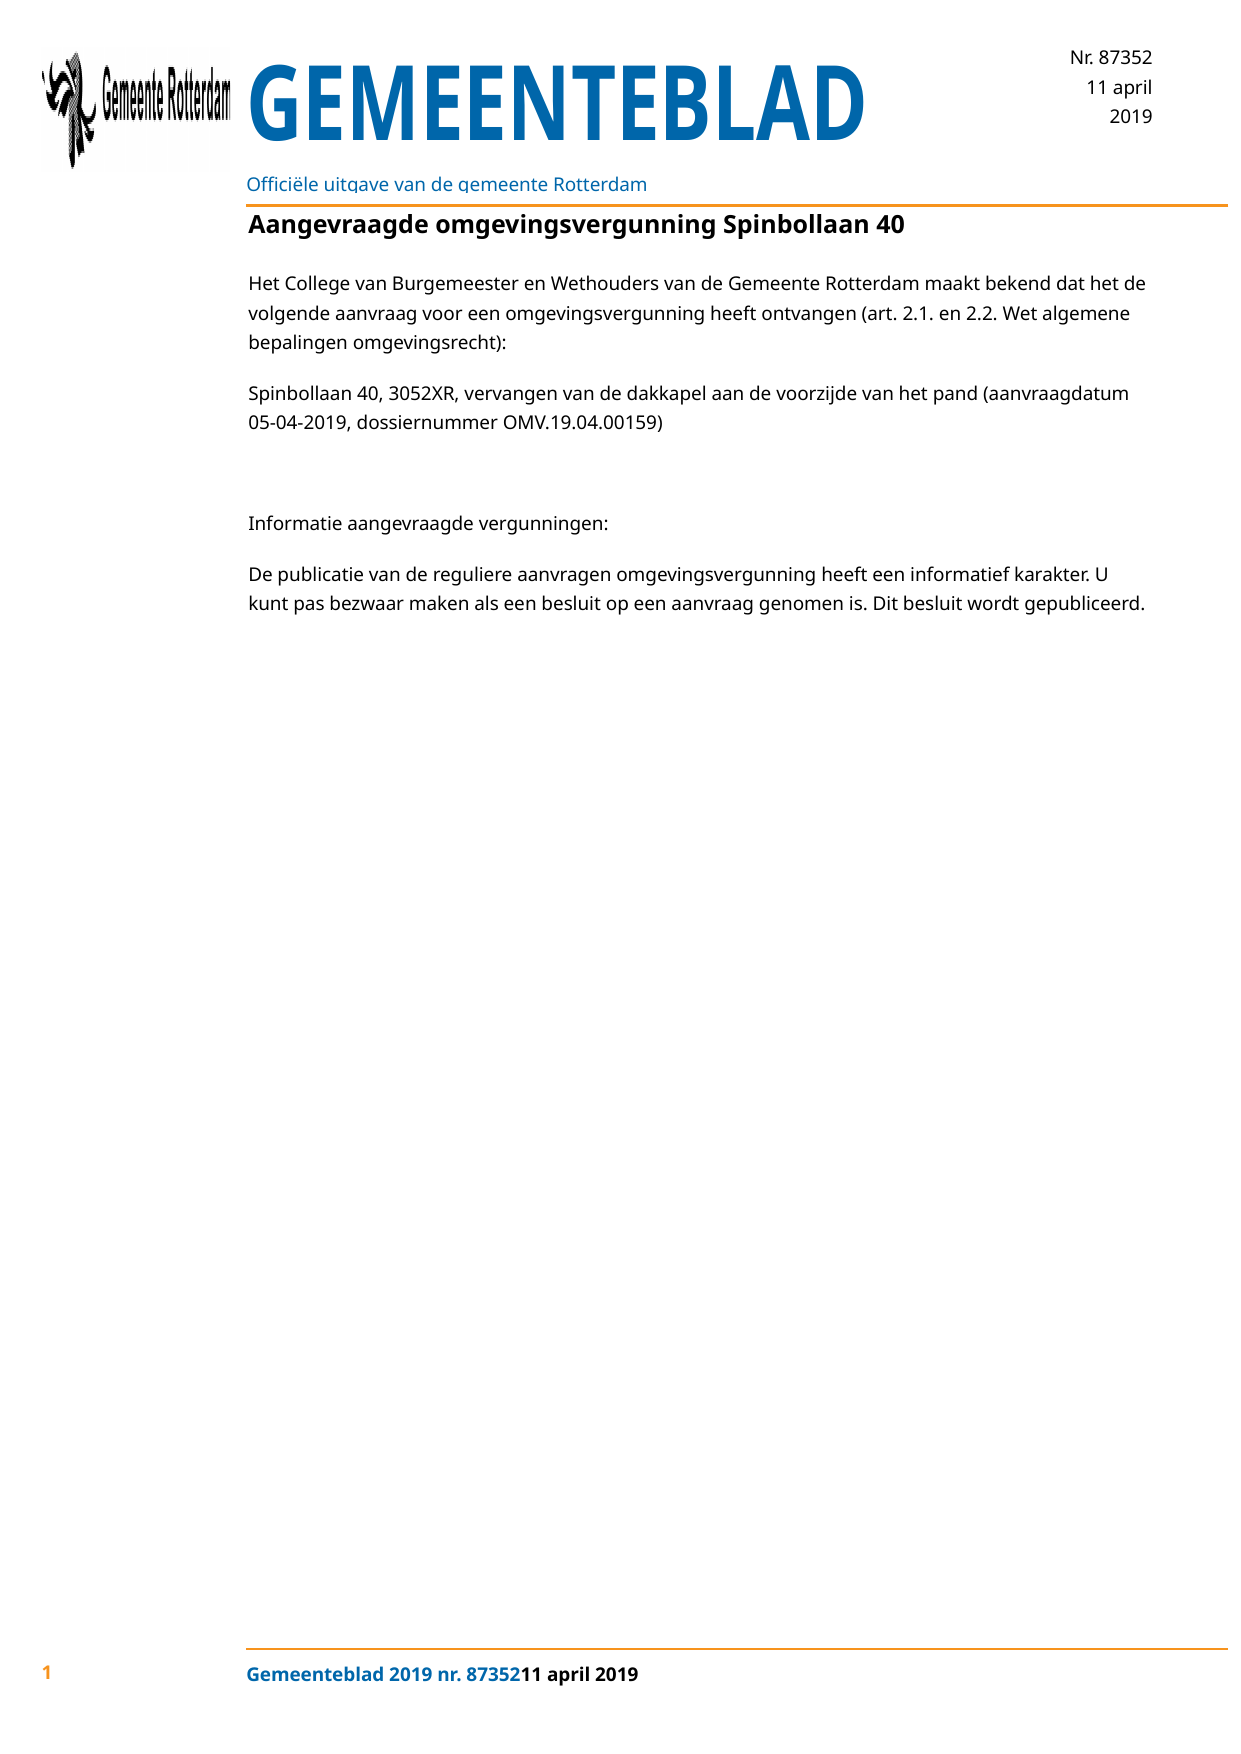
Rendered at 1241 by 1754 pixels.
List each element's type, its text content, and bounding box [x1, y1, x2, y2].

text Aangevraagde omgevingsvergunning Spinbollaan 40 [248, 207, 1152, 241]
text Het College van Burgemeester en Wethouders van de Gemeente Rotterdam maakt bekend dat het de volgende aanvraag voor een omgevingsvergunning heeft ontvangen (art. 2.1. en 2.2. Wet algemene bepalingen omgevingsrecht): [248, 270, 1152, 355]
text Spinbollaan 40, 3052XR, vervangen van de dakkapel aan de voorzijde van het pand (aanvraagdatum 05-04-2019, dossiernummer OMV.19.04.00159) [248, 380, 1152, 435]
text De publicatie van de reguliere aanvragen omgevingsvergunning heeft een informatief karakter. U kunt pas bezwaar maken als een besluit op een aanvraag genomen is. Dit besluit wordt gepubliceerd. [248, 561, 1152, 616]
picture [41, 47, 231, 172]
text Informatie aangevraagde vergunningen: [248, 510, 1152, 536]
